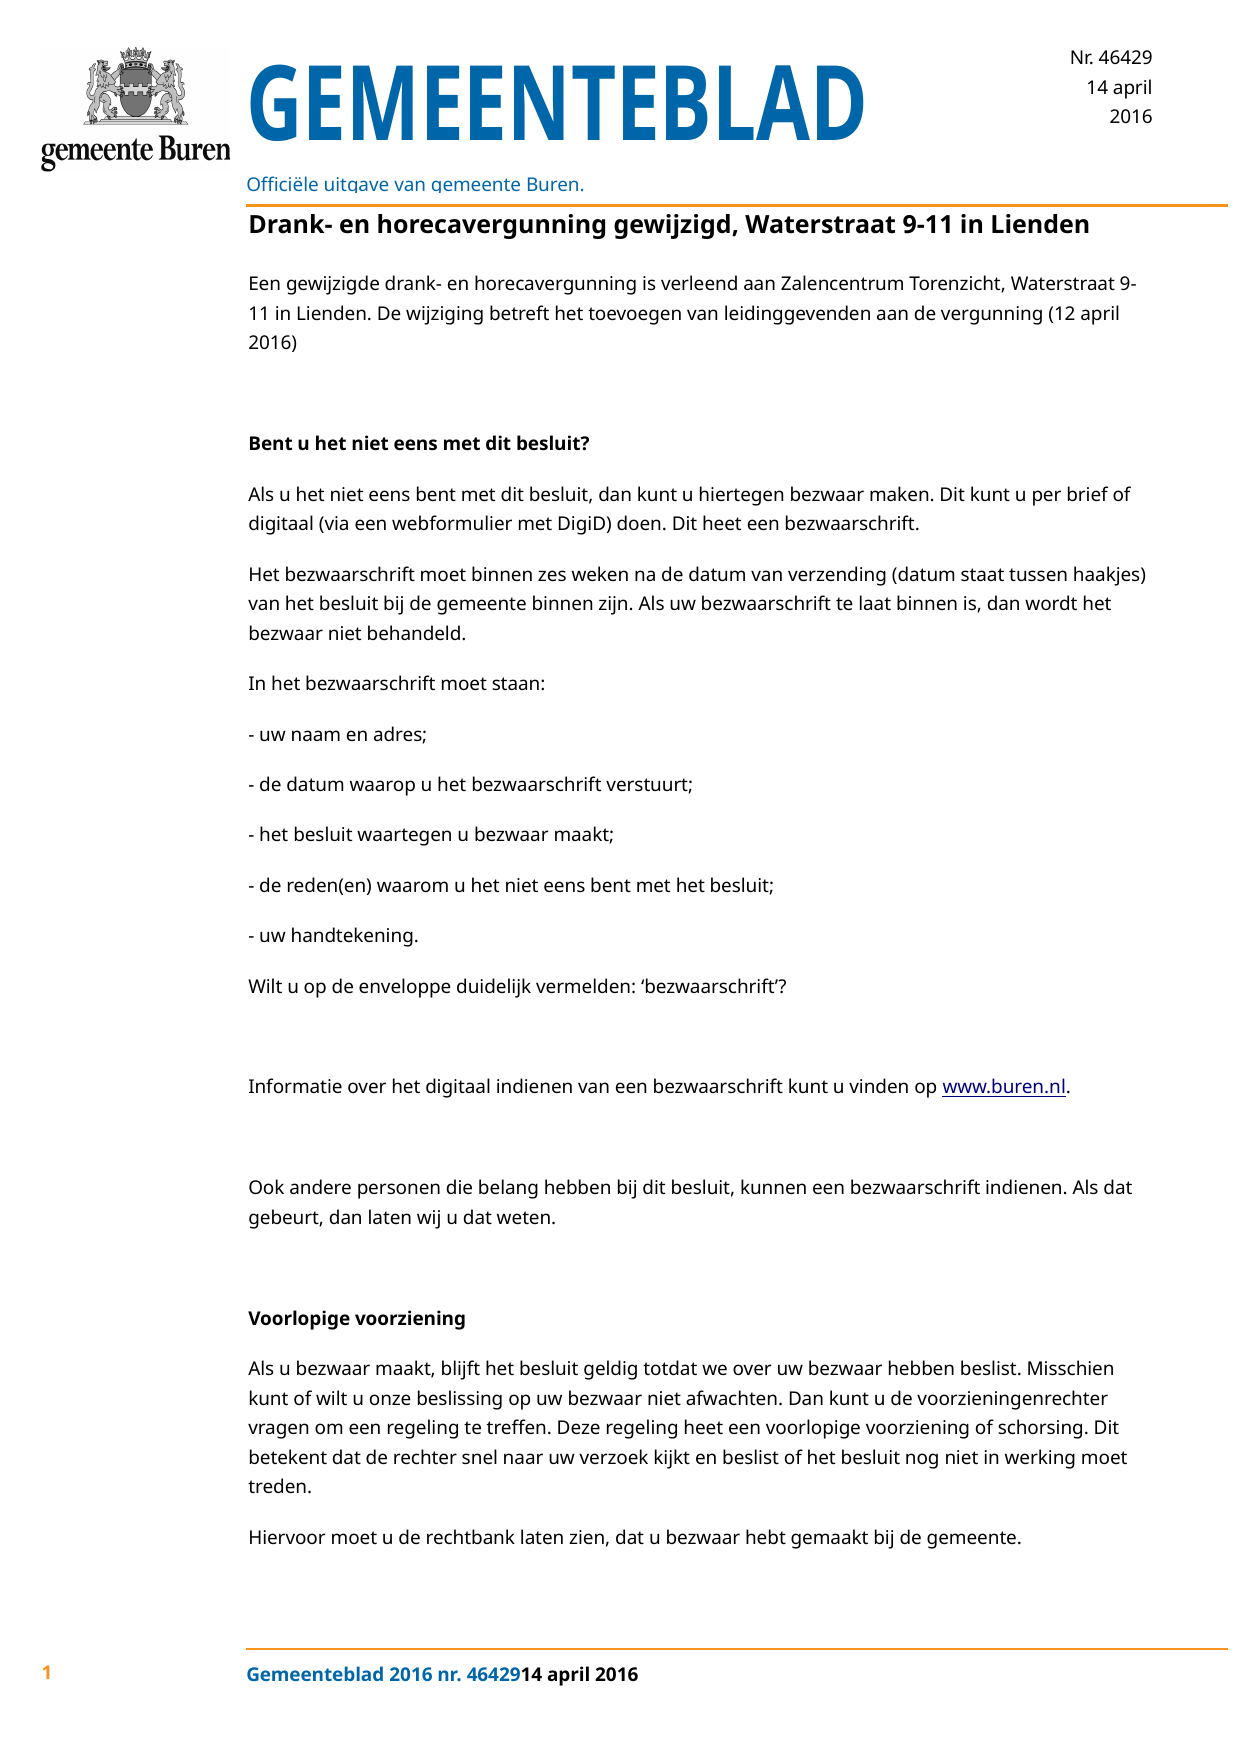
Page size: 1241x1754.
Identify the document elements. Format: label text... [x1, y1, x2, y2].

text Een gewijzigde drank- en horecavergunning is verleend aan Zalencentrum Torenzicht, Waterstraat 9-11 in Lienden. De wijziging betreft het toevoegen van leidinggevenden aan de vergunning (12 april 2016) [248, 270, 1152, 355]
text - het besluit waartegen u bezwaar maakt; [248, 822, 1152, 847]
text Drank- en horecavergunning gewijzigd, Waterstraat 9-11 in Lienden [248, 207, 1152, 241]
text - de reden(en) waarom u het niet eens bent met het besluit; [248, 872, 1152, 898]
text Bent u het niet eens met dit besluit? [248, 430, 1152, 456]
text - de datum waarop u het bezwaarschrift verstuurt; [248, 771, 1152, 797]
picture [41, 47, 231, 172]
text Het bezwaarschrift moet binnen zes weken na de datum van verzending (datum staat tussen haakjes) van het besluit bij de gemeente binnen zijn. Als uw bezwaarschrift te laat binnen is, dan wordt het bezwaar niet behandeld. [248, 561, 1152, 646]
text Ook andere personen die belang hebben bij dit besluit, kunnen een bezwaarschrift indienen. Als dat gebeurt, dan laten wij u dat weten. [248, 1174, 1152, 1230]
text Informatie over het digitaal indienen van een bezwaarschrift kunt u vinden op www.buren.nl. [248, 1074, 1152, 1099]
text Hiervoor moet u de rechtbank laten zien, dat u bezwaar hebt gemaakt bij de gemeente. [248, 1524, 1152, 1550]
text Als u het niet eens bent met dit besluit, dan kunt u hiertegen bezwaar maken. Dit kunt u per brief of digitaal (via een webformulier met DigiD) doen. Dit heet een bezwaarschrift. [248, 481, 1152, 536]
text In het bezwaarschrift moet staan: [248, 670, 1152, 696]
text Wilt u op de enveloppe duidelijk vermelden: ‘bezwaarschrift’? [248, 973, 1152, 998]
text Als u bezwaar maakt, blijft het besluit geldig totdat we over uw bezwaar hebben beslist. Misschien kunt of wilt u onze beslissing op uw bezwaar niet afwachten. Dan kunt u de voorzieningenrechter vragen om een regeling te treffen. Deze regeling heet een voorlopige voorziening of schorsing. Dit betekent dat de rechter snel naar uw verzoek kijkt en beslist of het besluit nog niet in werking moet treden. [248, 1355, 1152, 1499]
text Voorlopige voorziening [248, 1305, 1152, 1331]
text - uw handtekening. [248, 922, 1152, 948]
text - uw naam en adres; [248, 721, 1152, 746]
